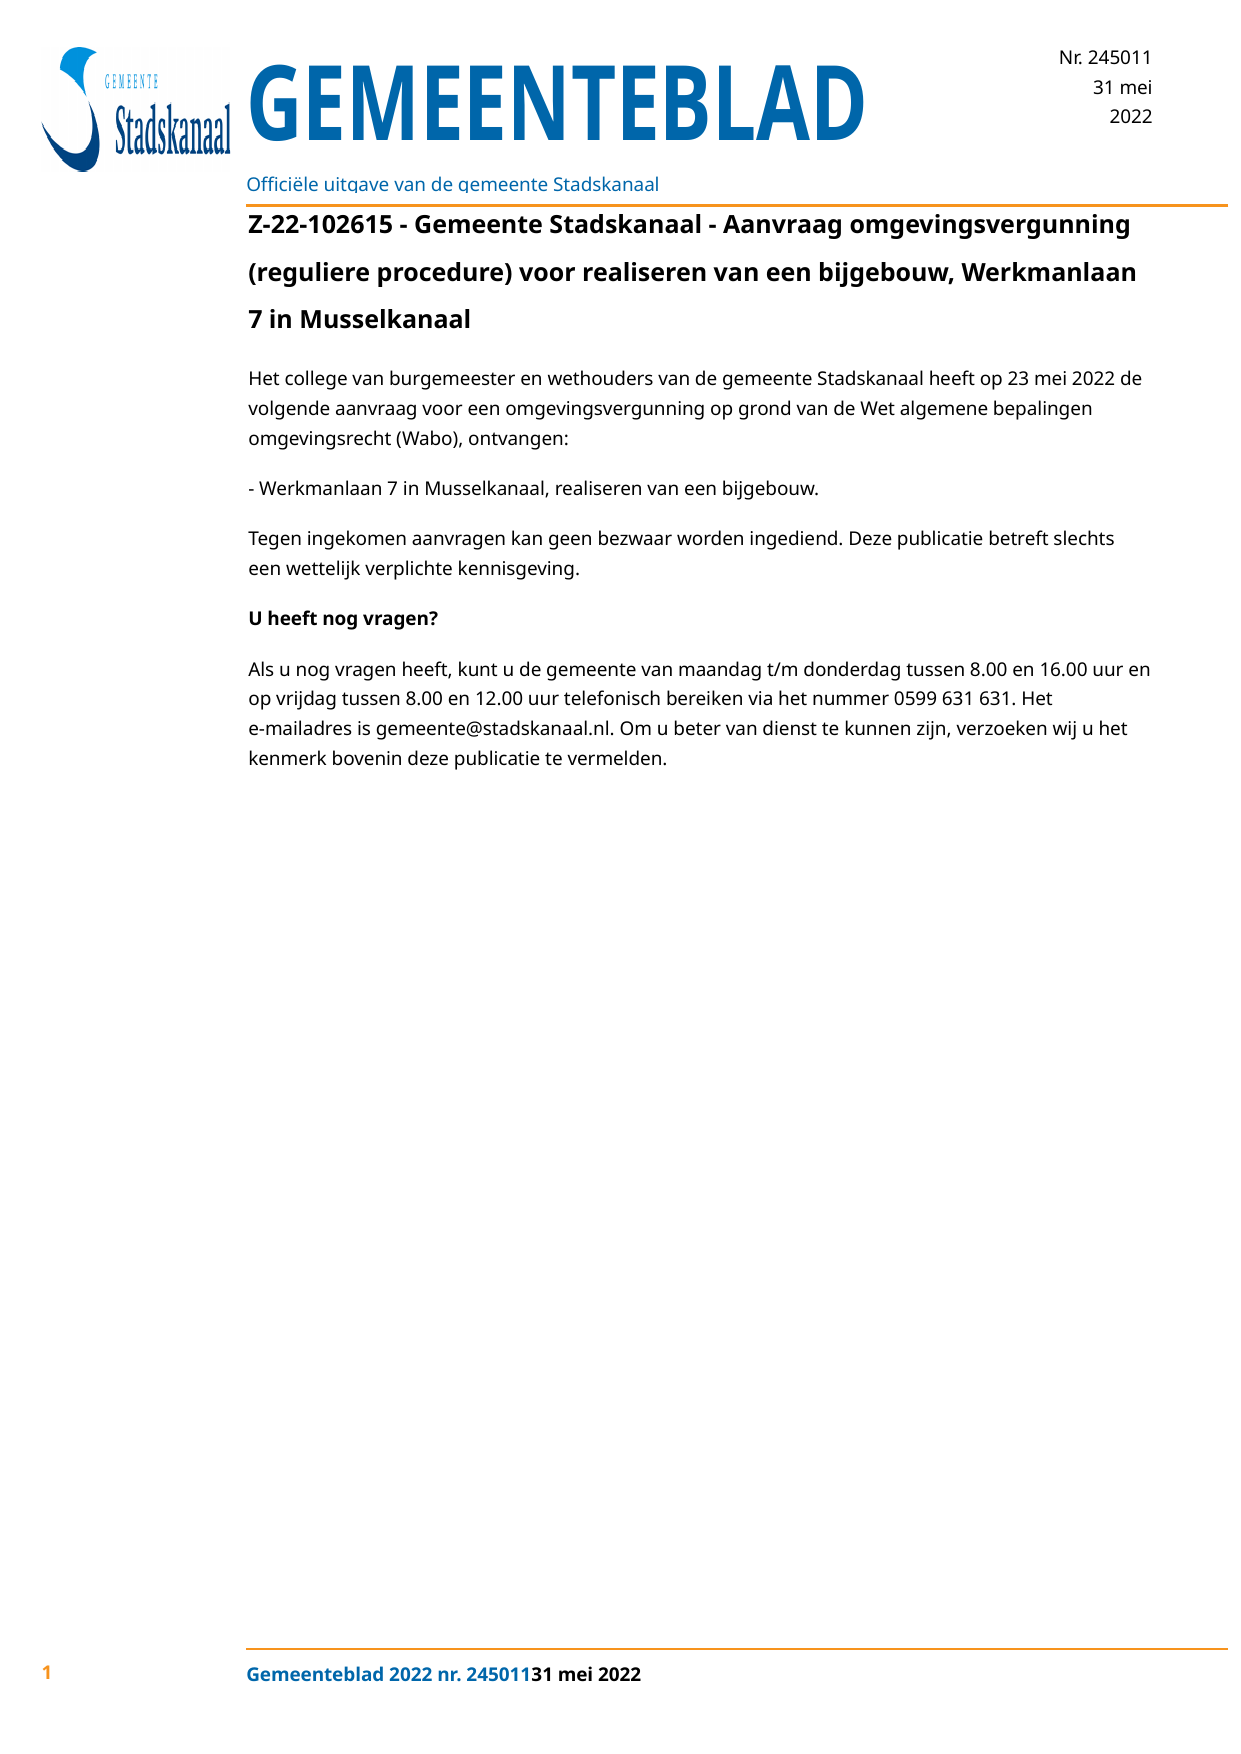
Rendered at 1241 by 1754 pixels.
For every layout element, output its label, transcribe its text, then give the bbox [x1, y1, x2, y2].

text Het college van burgemeester en wethouders van de gemeente Stadskanaal heeft op 23 mei 2022 de volgende aanvraag voor een omgevingsvergunning op grond van de Wet algemene bepalingen omgevingsrecht (Wabo), ontvangen: [248, 366, 1152, 450]
text Als u nog vragen heeft, kunt u de gemeente van maandag t/m donderdag tussen 8.00 en 16.00 uur en op vrijdag tussen 8.00 en 12.00 uur telefonisch bereiken via het nummer 0599 631 631. Het e‑mailadres is gemeente@stadskanaal.nl. Om u beter van dienst te kunnen zijn, verzoeken wij u het kenmerk bovenin deze publicatie te vermelden. [248, 656, 1152, 770]
text - Werkmanlaan 7 in Musselkanaal, realiseren van een bijgebouw. [248, 475, 1152, 501]
text Tegen ingekomen aanvragen kan geen bezwaar worden ingediend. Deze publicatie betreft slechts een wettelijk verplichte kennisgeving. [248, 526, 1152, 581]
picture [41, 47, 231, 172]
text Z-22-102615 - Gemeente Stadskanaal - Aanvraag omgevingsvergunning (reguliere procedure) voor realiseren van een bijgebouw, Werkmanlaan 7 in Musselkanaal [248, 207, 1152, 336]
text U heeft nog vragen? [248, 606, 1152, 631]
